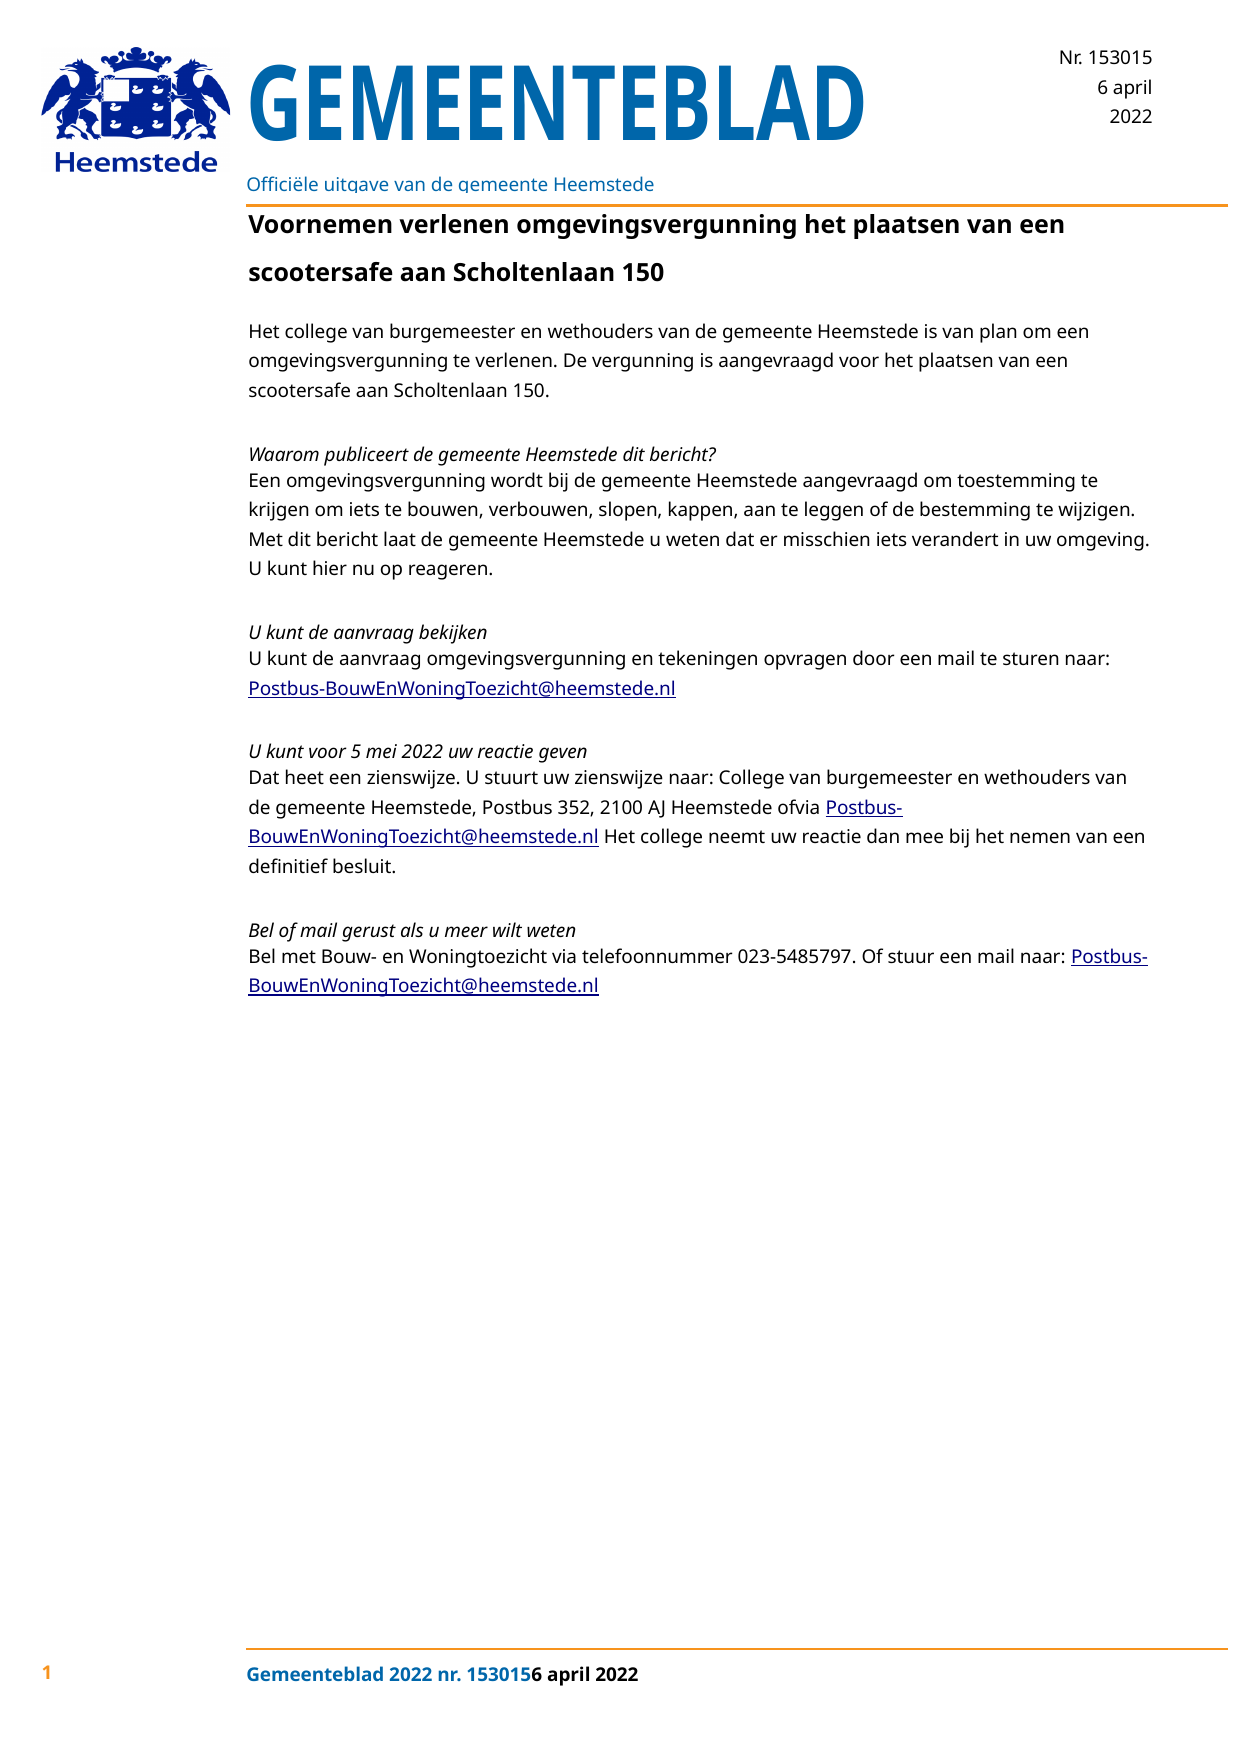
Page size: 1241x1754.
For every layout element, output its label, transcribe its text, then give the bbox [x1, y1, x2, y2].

text U kunt de aanvraag bekijken [248, 619, 1152, 645]
text Het college van burgemeester en wethouders van de gemeente Heemstede is van plan om een omgevingsvergunning te verlenen. De vergunning is aangevraagd voor het plaatsen van een scootersafe aan Scholtenlaan 150. [248, 318, 1152, 403]
text Waarom publiceert de gemeente Heemstede dit bericht? [248, 441, 1152, 467]
text Bel of mail gerust als u meer wilt weten [248, 917, 1152, 943]
text U kunt de aanvraag omgevingsvergunning en tekeningen opvragen door een mail te sturen naar: Postbus-BouwEnWoningToezicht@heemstede.nl [248, 645, 1152, 701]
text Dat heet een zienswijze. U stuurt uw zienswijze naar: College van burgemeester en wethouders van de gemeente Heemstede, Postbus 352, 2100 AJ Heemstede ofvia Postbus-BouwEnWoningToezicht@heemstede.nl Het college neemt uw reactie dan mee bij het nemen van een definitief besluit. [248, 764, 1152, 879]
text Bel met Bouw- en Woningtoezicht via telefoonnummer 023-5485797. Of stuur een mail naar: Postbus-BouwEnWoningToezicht@heemstede.nl [248, 943, 1152, 998]
text Een omgevingsvergunning wordt bij de gemeente Heemstede aangevraagd om toestemming te krijgen om iets te bouwen, verbouwen, slopen, kappen, aan te leggen of de bestemming te wijzigen. Met dit bericht laat de gemeente Heemstede u weten dat er misschien iets verandert in uw omgeving. U kunt hier nu op reageren. [248, 467, 1152, 581]
text U kunt voor 5 mei 2022 uw reactie geven [248, 739, 1152, 764]
text Voornemen verlenen omgevingsvergunning het plaatsen van een scootersafe aan Scholtenlaan 150 [248, 207, 1152, 288]
picture [41, 47, 231, 172]
